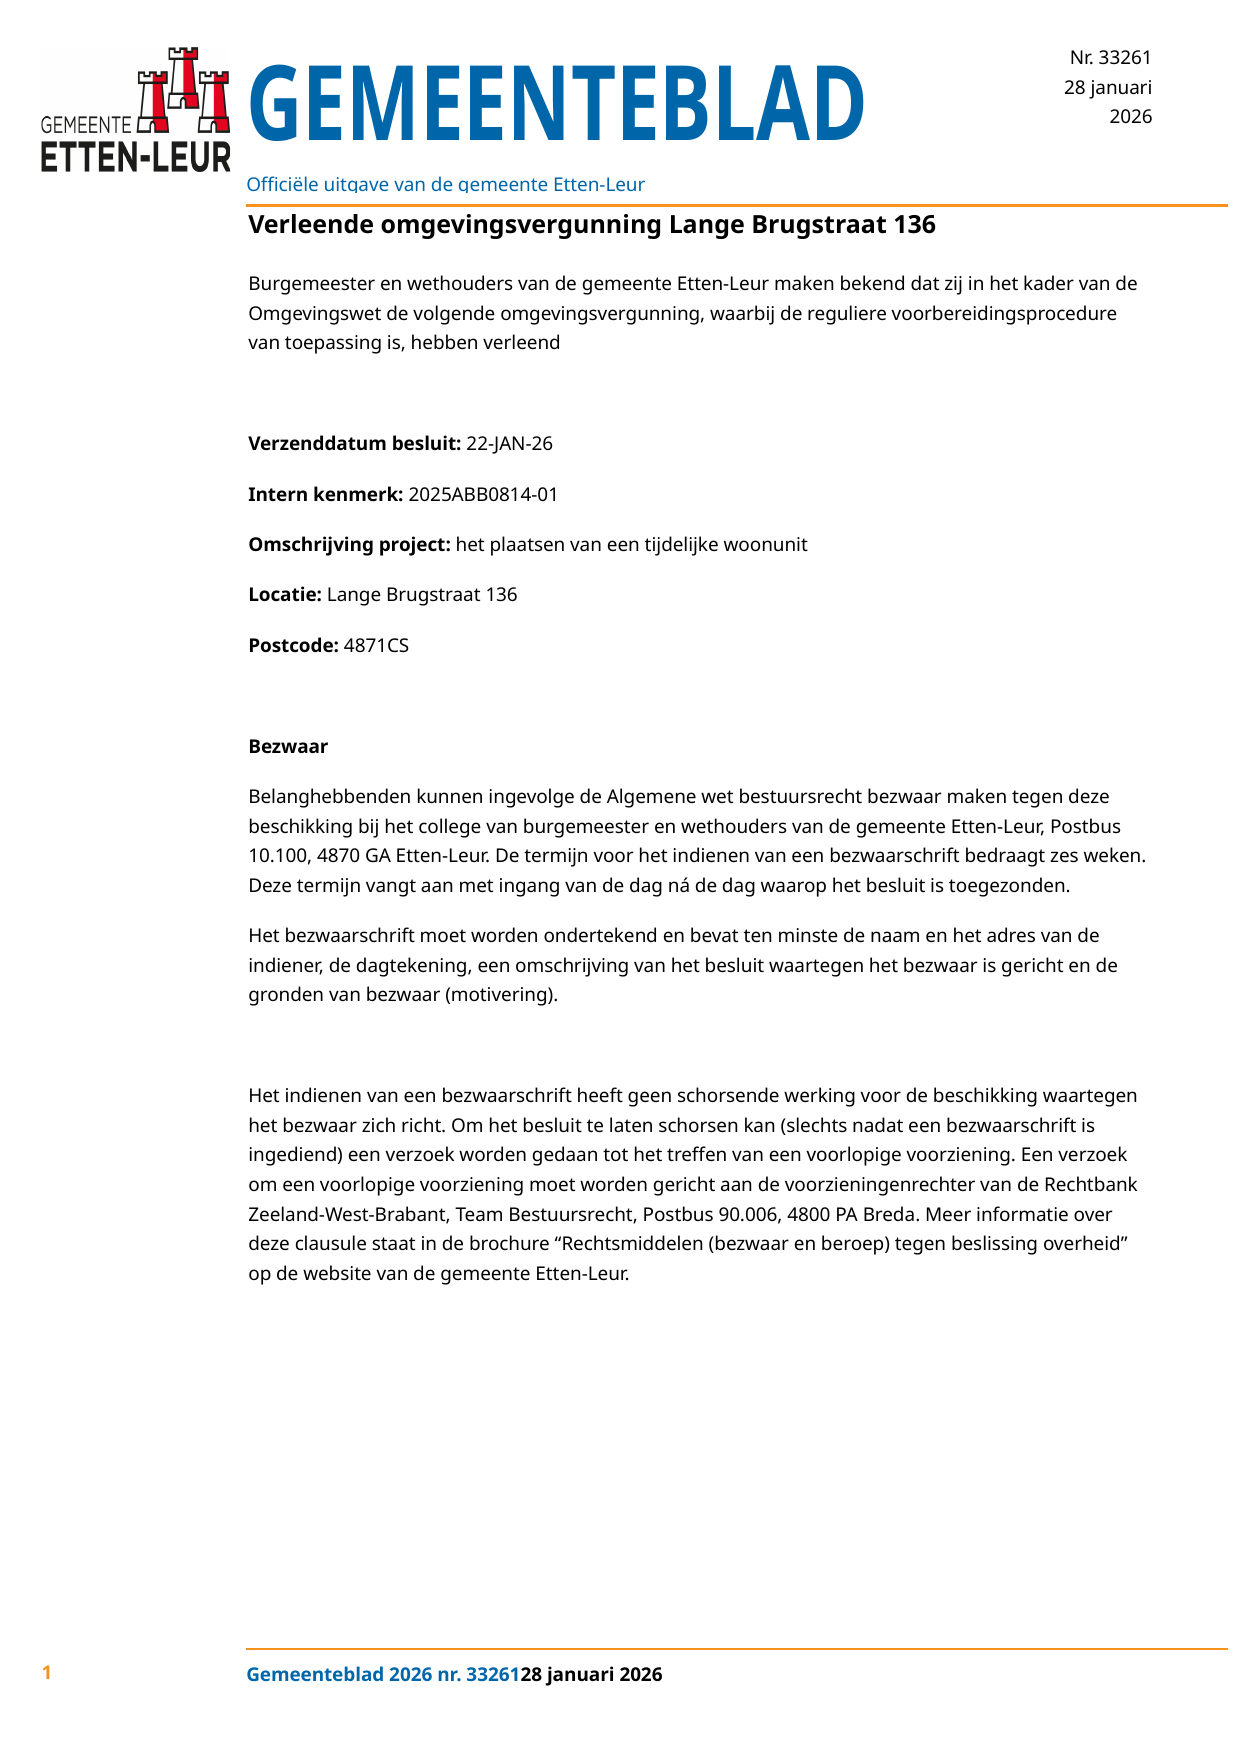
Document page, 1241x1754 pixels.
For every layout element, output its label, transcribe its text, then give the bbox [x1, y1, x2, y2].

text Omschrijving project: het plaatsen van een tijdelijke woonunit [248, 531, 1152, 557]
text Belanghebbenden kunnen ingevolge de Algemene wet bestuursrecht bezwaar maken tegen deze beschikking bij het college van burgemeester en wethouders van de gemeente Etten-Leur, Postbus 10.100, 4870 GA Etten-Leur. De termijn voor het indienen van een bezwaarschrift bedraagt zes weken. Deze termijn vangt aan met ingang van de dag ná de dag waarop het besluit is toegezonden. [248, 783, 1152, 898]
text Locatie: Lange Brugstraat 136 [248, 582, 1152, 607]
text Bezwaar [248, 733, 1152, 758]
text Het indienen van een bezwaarschrift heeft geen schorsende werking voor de beschikking waartegen het bezwaar zich richt. Om het besluit te laten schorsen kan (slechts nadat een bezwaarschrift is ingediend) een verzoek worden gedaan tot het treffen van een voorlopige voorziening. Een verzoek om een voorlopige voorziening moet worden gericht aan de voorzieningenrechter van de Rechtbank Zeeland-West-Brabant, Team Bestuursrecht, Postbus 90.006, 4800 PA Breda. Meer informatie over deze clausule staat in de brochure “Rechtsmiddelen (bezwaar en beroep) tegen beslissing overheid” op de website van de gemeente Etten-Leur. [248, 1082, 1152, 1286]
picture [41, 47, 231, 172]
text Het bezwaarschrift moet worden ondertekend en bevat ten minste de naam en het adres van de indiener, de dagtekening, een omschrijving van het besluit waartegen het bezwaar is gericht en de gronden van bezwaar (motivering). [248, 922, 1152, 1007]
text Burgemeester en wethouders van de gemeente Etten-Leur maken bekend dat zij in het kader van de Omgevingswet de volgende omgevingsvergunning, waarbij de reguliere voorbereidingsprocedure van toepassing is, hebben verleend [248, 270, 1152, 355]
text Postcode: 4871CS [248, 632, 1152, 658]
text Verzenddatum besluit: 22-JAN-26 [248, 430, 1152, 456]
text Intern kenmerk: 2025ABB0814-01 [248, 481, 1152, 506]
text Verleende omgevingsvergunning Lange Brugstraat 136 [248, 207, 1152, 241]
